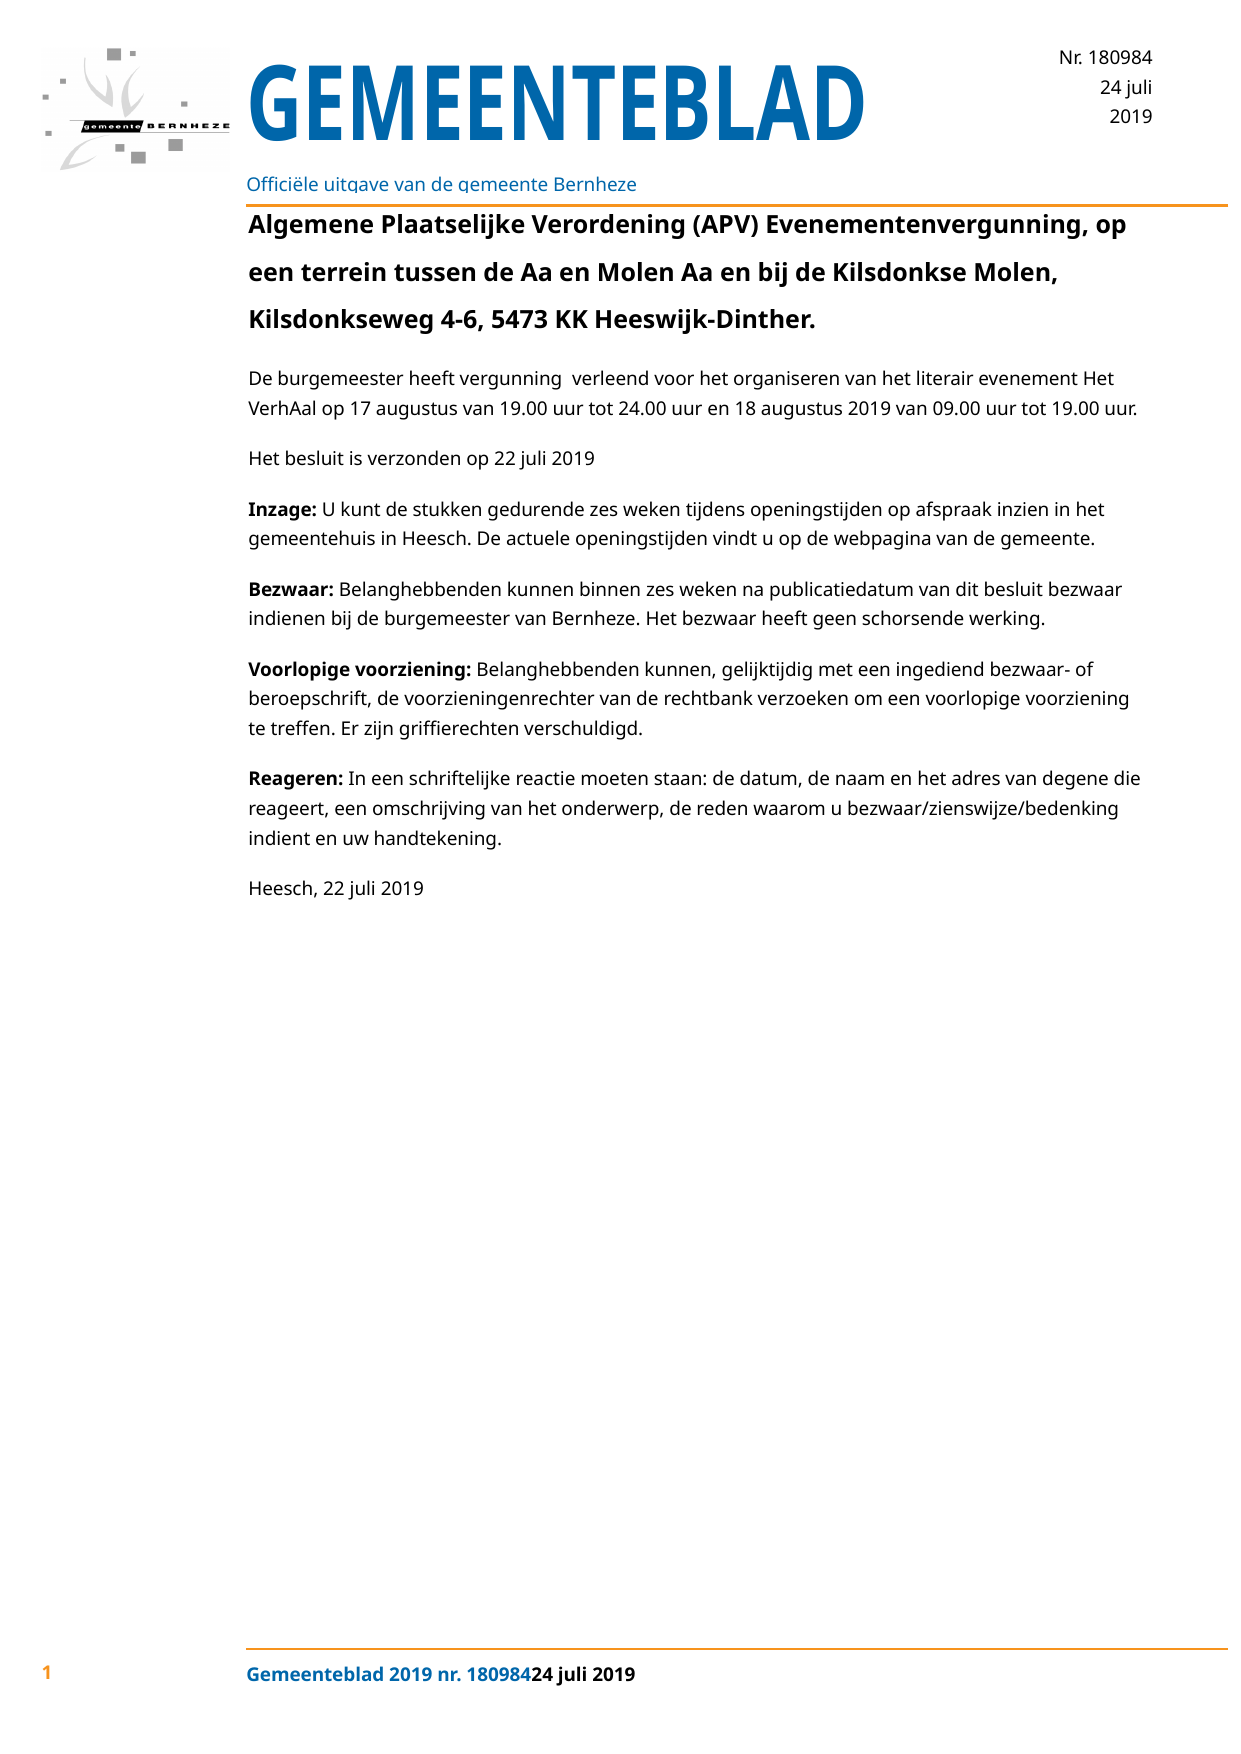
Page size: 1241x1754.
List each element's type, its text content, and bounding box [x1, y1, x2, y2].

text Inzage: U kunt de stukken gedurende zes weken tijdens openingstijden op afspraak inzien in het gemeentehuis in Heesch. De actuele openingstijden vindt u op de webpagina van de gemeente. [248, 496, 1152, 551]
text Voorlopige voorziening: Belanghebbenden kunnen, gelijktijdig met een ingediend bezwaar- of beroepschrift, de voorzieningenrechter van de rechtbank verzoeken om een voorlopige voorziening te treffen. Er zijn griffierechten verschuldigd. [248, 656, 1152, 741]
text Algemene Plaatselijke Verordening (APV) Evenementenvergunning, op een terrein tussen de Aa en Molen Aa en bij de Kilsdonkse Molen, Kilsdonkseweg 4-6, 5473 KK Heeswijk-Dinther. [248, 207, 1152, 336]
text De burgemeester heeft vergunning verleend voor het organiseren van het literair evenement Het VerhAal op 17 augustus van 19.00 uur tot 24.00 uur en 18 augustus 2019 van 09.00 uur tot 19.00 uur. [248, 366, 1152, 421]
text Bezwaar: Belanghebbenden kunnen binnen zes weken na publicatiedatum van dit besluit bezwaar indienen bij de burgemeester van Bernheze. Het bezwaar heeft geen schorsende werking. [248, 576, 1152, 631]
picture [41, 47, 231, 172]
text Reageren: In een schriftelijke reactie moeten staan: de datum, de naam en het adres van degene die reageert, een omschrijving van het onderwerp, de reden waarom u bezwaar/zienswijze/bedenking indient en uw handtekening. [248, 766, 1152, 850]
text Heesch, 22 juli 2019 [248, 875, 1152, 901]
text Het besluit is verzonden op 22 juli 2019 [248, 446, 1152, 471]
